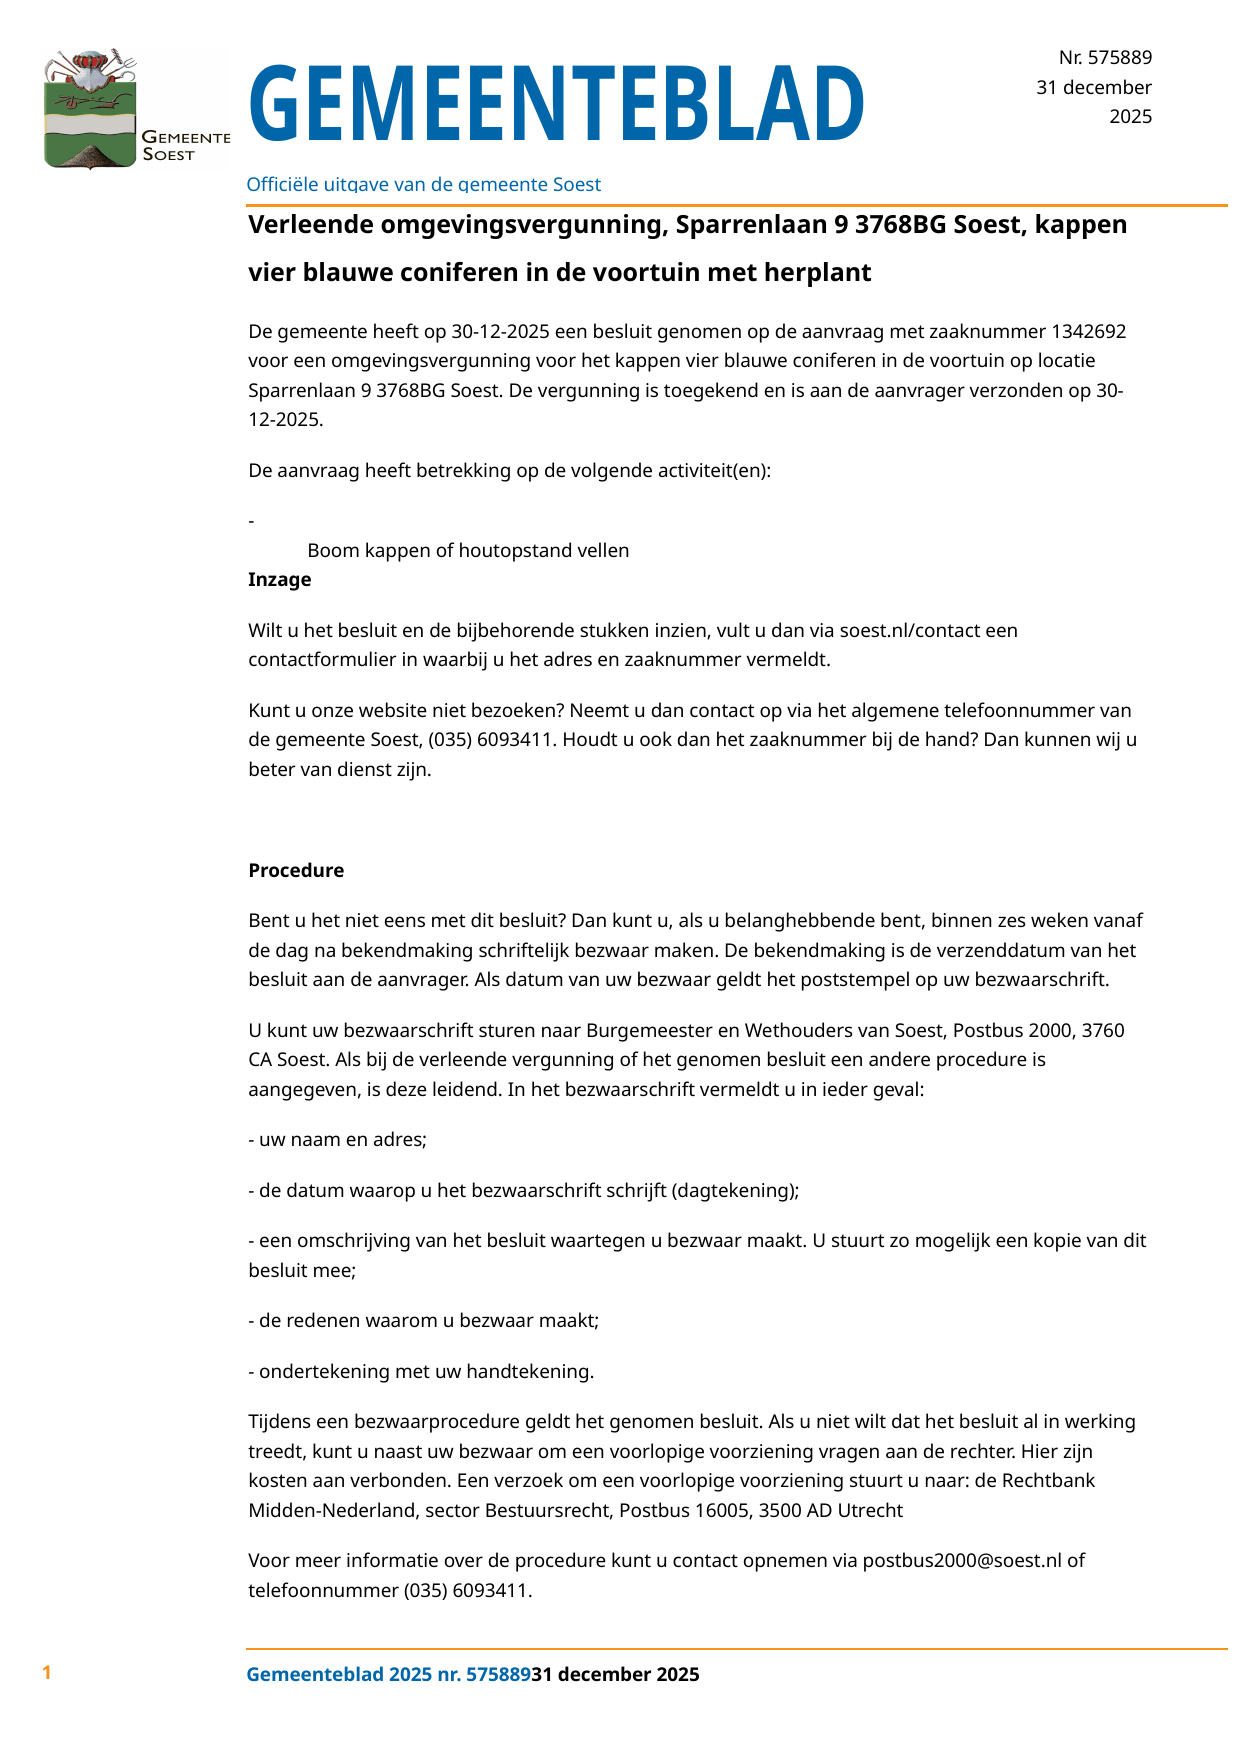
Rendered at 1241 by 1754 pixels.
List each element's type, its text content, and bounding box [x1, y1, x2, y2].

text Wilt u het besluit en de bijbehorende stukken inzien, vult u dan via soest.nl/contact een contactformulier in waarbij u het adres en zaaknummer vermeldt. [248, 617, 1152, 672]
list Boom kappen of houtopstand vellen [248, 537, 1152, 563]
text Procedure [248, 857, 1152, 883]
text De aanvraag heeft betrekking op de volgende activiteit(en): [248, 457, 1152, 483]
picture [41, 47, 231, 172]
text - een omschrijving van het besluit waartegen u bezwaar maakt. U stuurt zo mogelijk een kopie van dit besluit mee; [248, 1227, 1152, 1283]
text Inzage [248, 567, 1152, 592]
text - ondertekening met uw handtekening. [248, 1358, 1152, 1384]
text - de redenen waarom u bezwaar maakt; [248, 1307, 1152, 1333]
text Tijdens een bezwaarprocedure geldt het genomen besluit. Als u niet wilt dat het besluit al in werking treedt, kunt u naast uw bezwaar om een voorlopige voorziening vragen aan de rechter. Hier zijn kosten aan verbonden. Een verzoek om een voorlopige voorziening stuurt u naar: de Rechtbank Midden-Nederland, sector Bestuursrecht, Postbus 16005, 3500 AD Utrecht [248, 1408, 1152, 1523]
text Verleende omgevingsvergunning, Sparrenlaan 9 3768BG Soest, kappen vier blauwe coniferen in de voortuin met herplant [248, 207, 1152, 288]
text Kunt u onze website niet bezoeken? Neemt u dan contact op via het algemene telefoonnummer van de gemeente Soest, (035) 6093411. Houdt u ook dan het zaaknummer bij de hand? Dan kunnen wij u beter van dienst zijn. [248, 697, 1152, 782]
text Voor meer informatie over de procedure kunt u contact opnemen via postbus2000@soest.nl of telefoonnummer (035) 6093411. [248, 1547, 1152, 1603]
text - uw naam en adres; [248, 1127, 1152, 1152]
text U kunt uw bezwaarschrift sturen naar Burgemeester en Wethouders van Soest, Postbus 2000, 3760 CA Soest. Als bij de verleende vergunning of het genomen besluit een andere procedure is aangegeven, is deze leidend. In het bezwaarschrift vermeldt u in ieder geval: [248, 1017, 1152, 1102]
text De gemeente heeft op 30-12-2025 een besluit genomen op de aanvraag met zaaknummer 1342692 voor een omgevingsvergunning voor het kappen vier blauwe coniferen in de voortuin op locatie Sparrenlaan 9 3768BG Soest. De vergunning is toegekend en is aan de aanvrager verzonden op 30-12-2025. [248, 318, 1152, 432]
text - de datum waarop u het bezwaarschrift schrijft (dagtekening); [248, 1177, 1152, 1203]
text Bent u het niet eens met dit besluit? Dan kunt u, als u belanghebbende bent, binnen zes weken vanaf de dag na bekendmaking schriftelijk bezwaar maken. De bekendmaking is de verzenddatum van het besluit aan de aanvrager. Als datum van uw bezwaar geldt het poststempel op uw bezwaarschrift. [248, 907, 1152, 992]
